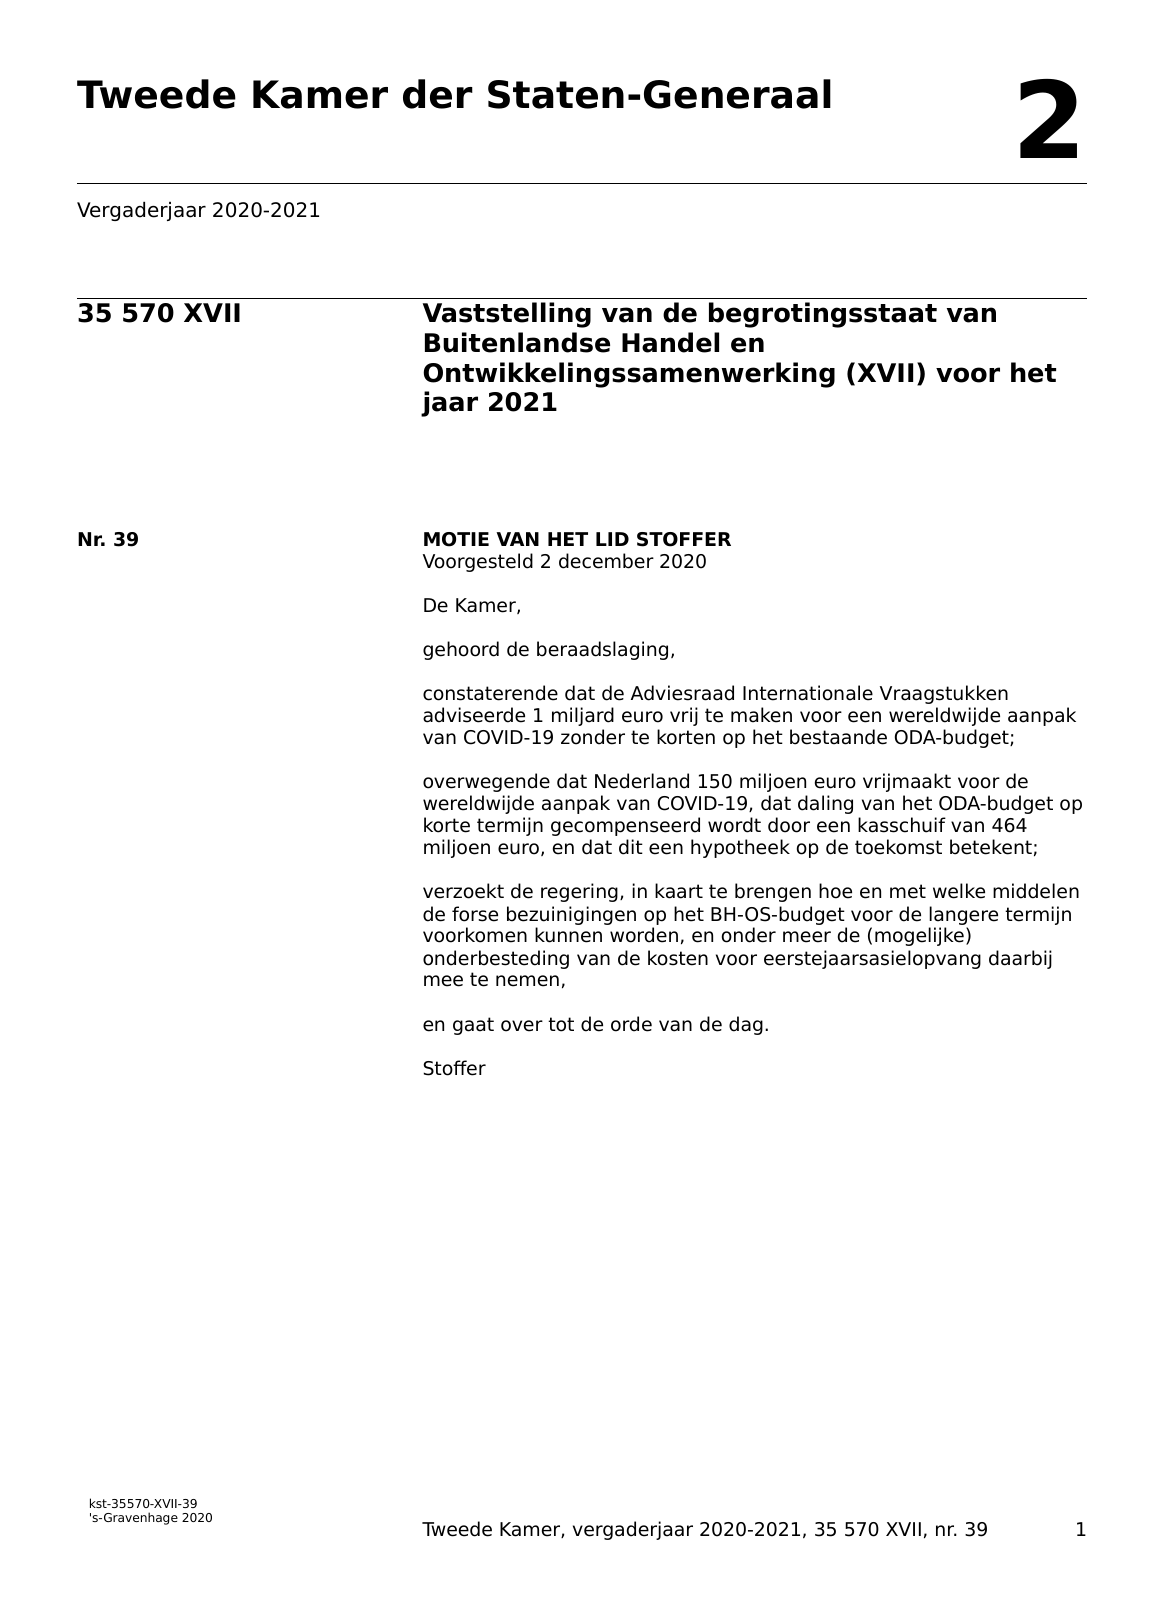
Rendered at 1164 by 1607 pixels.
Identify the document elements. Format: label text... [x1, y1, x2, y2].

text constaterende dat de Adviesraad Internationale Vraagstukken adviseerde 1 miljard euro vrij te maken voor een wereldwijde aanpak van COVID-19 zonder te korten op het bestaande ODA-budget; [422, 683, 1087, 749]
text De Kamer, [422, 595, 1087, 617]
table_header Tweede Kamer der Staten-Generaal [77, 59, 886, 183]
subtitle 35 570 XVII Vaststelling van de begrotingsstaat van Buitenlandse Handel en Ontwikkelingssamenwerking (XVII) voor het jaar 2021 [77, 299, 1087, 418]
text Voorgesteld 2 december 2020 [422, 551, 1087, 573]
text en gaat over tot de orde van de dag. [422, 1013, 1087, 1036]
subtitle Nr. 39 MOTIE VAN HET LID STOFFER [77, 529, 1087, 551]
text gehoord de beraadslaging, [422, 639, 1087, 661]
text verzoekt de regering, in kaart te brengen hoe en met welke middelen de forse bezuinigingen op het BH-OS-budget voor de langere termijn voorkomen kunnen worden, en onder meer de (mogelijke) onderbesteding van de kosten voor eerstejaarsasielopvang daarbij mee te nemen, [422, 881, 1087, 991]
text kst-35570-XVII-39 [88, 1497, 323, 1511]
text overwegende dat Nederland 150 miljoen euro vrijmaakt voor de wereldwijde aanpak van COVID-19, dat daling van het ODA-budget op korte termijn gecompenseerd wordt door een kasschuif van 464 miljoen euro, en dat dit een hypotheek op de toekomst betekent; [422, 771, 1087, 859]
text Stoffer [422, 1058, 1087, 1080]
table_header 2 [886, 59, 1087, 183]
table_cell Vergaderjaar 2020-2021 [77, 184, 1087, 298]
text 's-Gravenhage 2020 [88, 1511, 323, 1525]
